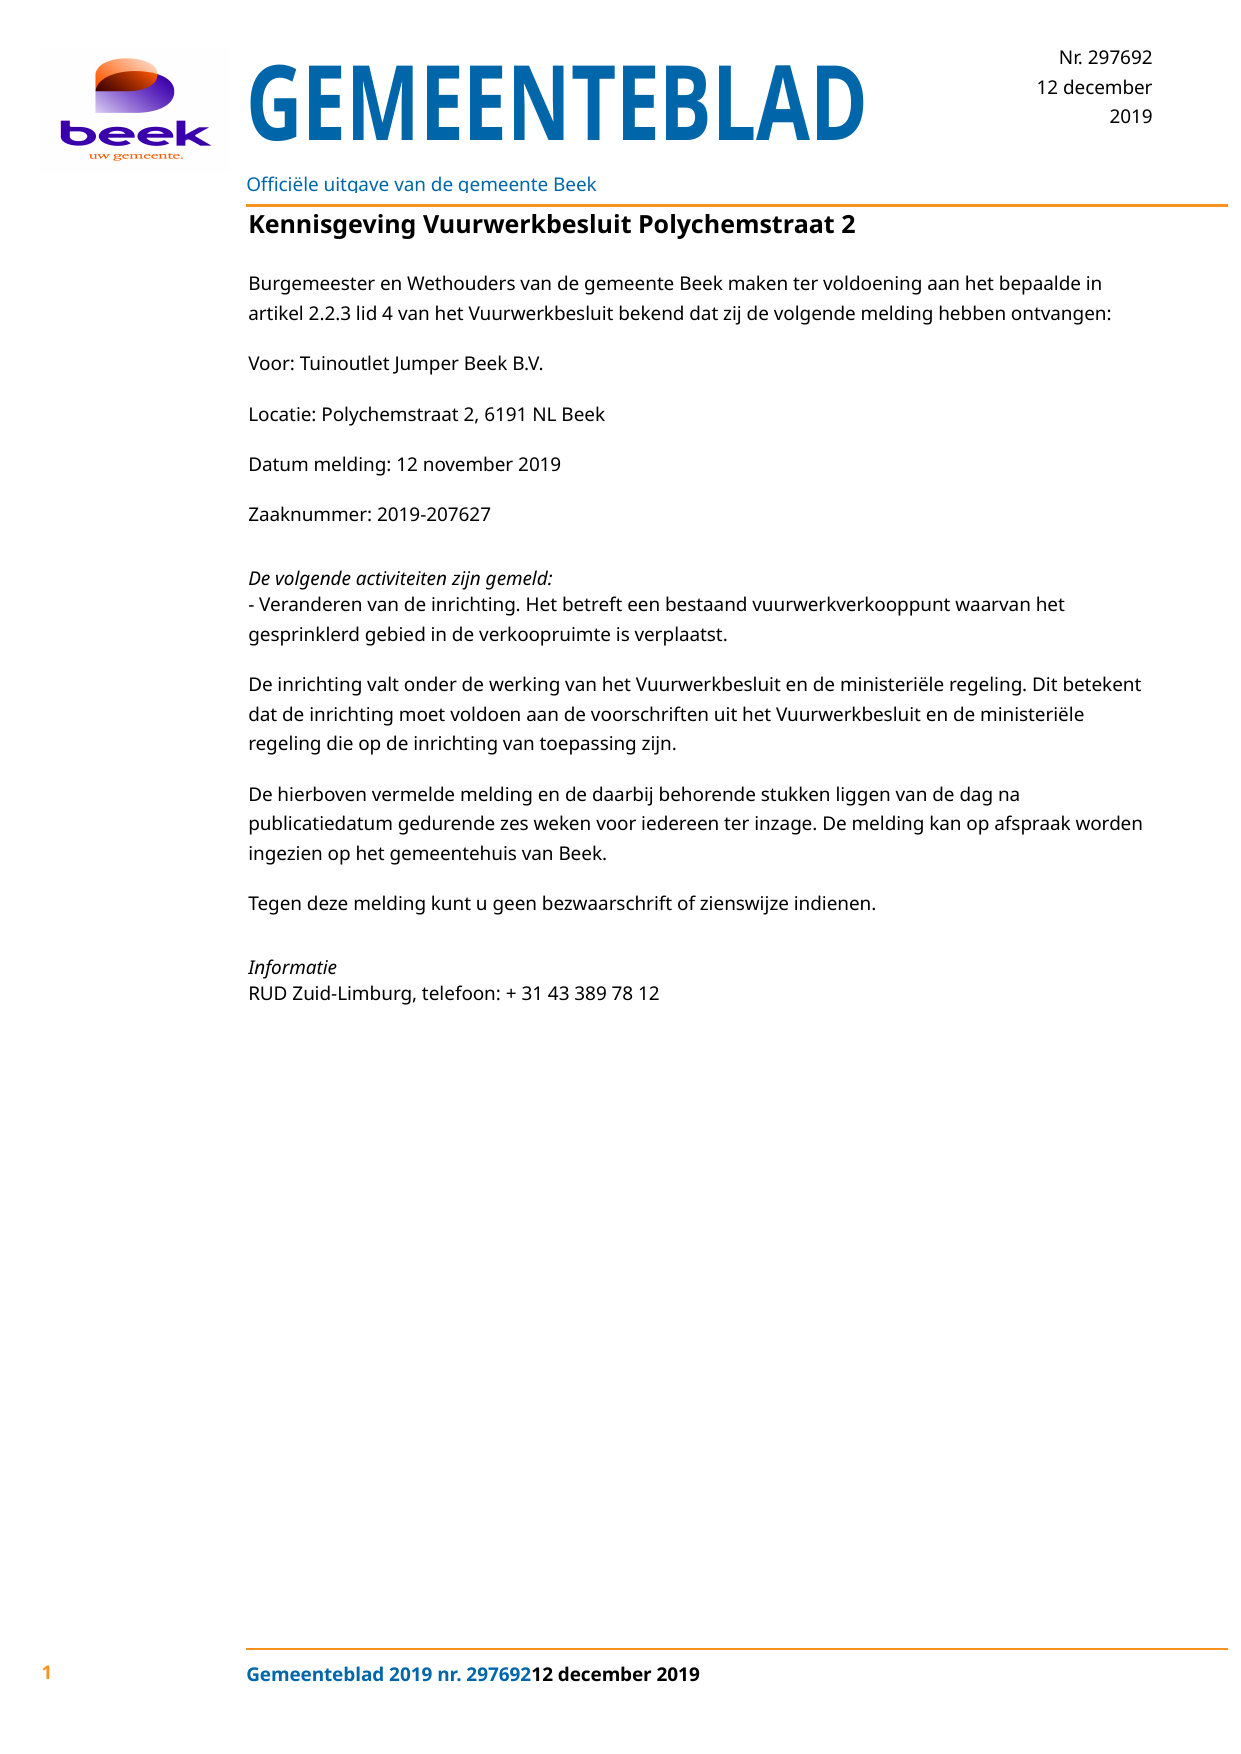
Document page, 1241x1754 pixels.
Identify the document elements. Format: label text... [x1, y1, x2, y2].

text Burgemeester en Wethouders van de gemeente Beek maken ter voldoening aan het bepaalde in artikel 2.2.3 lid 4 van het Vuurwerkbesluit bekend dat zij de volgende melding hebben ontvangen: [248, 270, 1152, 326]
text Datum melding: 12 november 2019 [248, 451, 1152, 477]
text Kennisgeving Vuurwerkbesluit Polychemstraat 2 [248, 207, 1152, 241]
picture [41, 47, 231, 172]
text De volgende activiteiten zijn gemeld: [248, 566, 1152, 591]
text Locatie: Polychemstraat 2, 6191 NL Beek [248, 401, 1152, 426]
text Voor: Tuinoutlet Jumper Beek B.V. [248, 350, 1152, 376]
text Tegen deze melding kunt u geen bezwaarschrift of zienswijze indienen. [248, 890, 1152, 916]
text De hierboven vermelde melding en de daarbij behorende stukken liggen van de dag na publicatiedatum gedurende zes weken voor iedereen ter inzage. De melding kan op afspraak worden ingezien op het gemeentehuis van Beek. [248, 781, 1152, 866]
text RUD Zuid-Limburg, telefoon: + 31 43 389 78 12 [248, 980, 1152, 1006]
text Informatie [248, 954, 1152, 980]
text De inrichting valt onder de werking van het Vuurwerkbesluit en de ministeriële regeling. Dit betekent dat de inrichting moet voldoen aan de voorschriften uit het Vuurwerkbesluit en de ministeriële regeling die op de inrichting van toepassing zijn. [248, 671, 1152, 756]
text - Veranderen van de inrichting. Het betreft een bestaand vuurwerkverkooppunt waarvan het gesprinklerd gebied in de verkoopruimte is verplaatst. [248, 591, 1152, 647]
text Zaaknummer: 2019-207627 [248, 502, 1152, 527]
